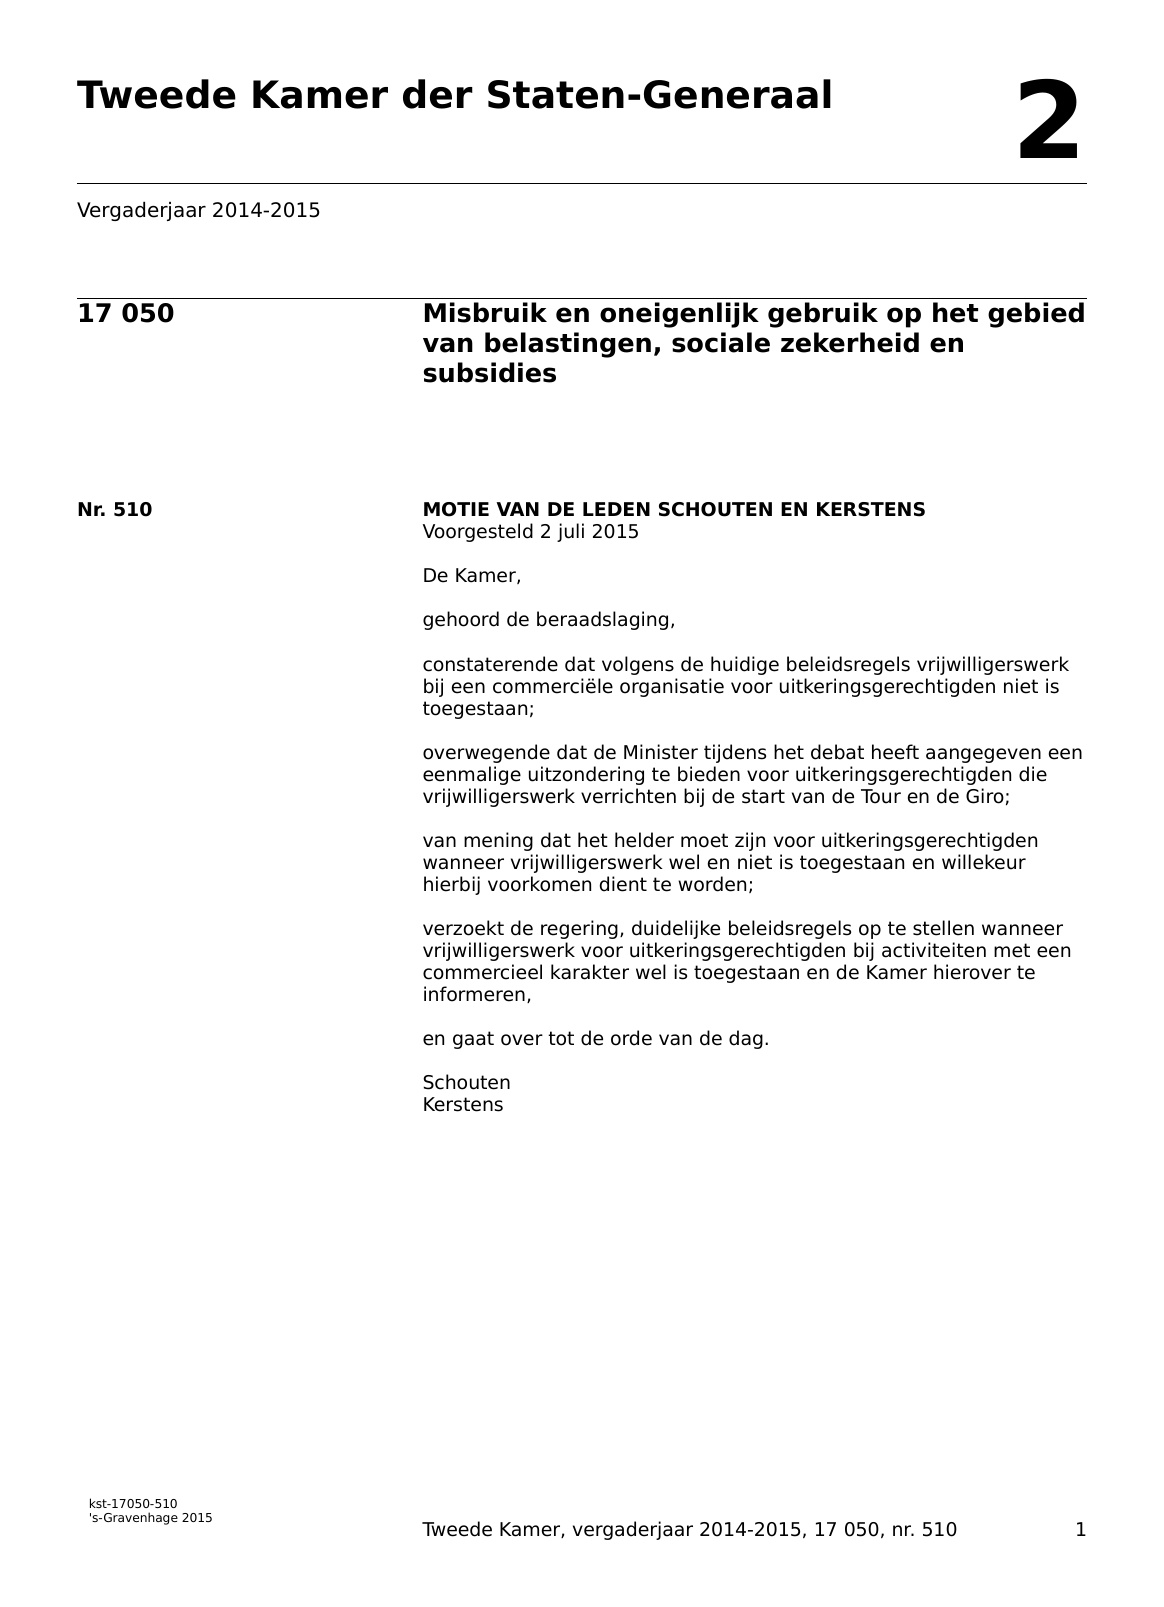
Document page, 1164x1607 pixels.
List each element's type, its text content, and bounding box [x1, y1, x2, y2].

text overwegende dat de Minister tijdens het debat heeft aangegeven een eenmalige uitzondering te bieden voor uitkeringsgerechtigden die vrijwilligerswerk verrichten bij de start van de Tour en de Giro; [422, 742, 1087, 808]
table_cell Vergaderjaar 2014-2015 [77, 184, 1087, 298]
text gehoord de beraadslaging, [422, 609, 1087, 631]
text van mening dat het helder moet zijn voor uitkeringsgerechtigden wanneer vrijwilligerswerk wel en niet is toegestaan en willekeur hierbij voorkomen dient te worden; [422, 830, 1087, 896]
text constaterende dat volgens de huidige beleidsregels vrijwilligerswerk bij een commerciële organisatie voor uitkeringsgerechtigden niet is toegestaan; [422, 653, 1087, 719]
text en gaat over tot de orde van de dag. [422, 1028, 1087, 1050]
table_header Tweede Kamer der Staten-Generaal [77, 59, 886, 183]
text 's-Gravenhage 2015 [88, 1511, 323, 1525]
subtitle Nr. 510 MOTIE VAN DE LEDEN SCHOUTEN EN KERSTENS [77, 499, 1087, 521]
text Voorgesteld 2 juli 2015 [422, 521, 1087, 543]
text Schouten [422, 1072, 1087, 1094]
subtitle 17 050 Misbruik en oneigenlijk gebruik op het gebied van belastingen, sociale zekerheid en subsidies [77, 299, 1087, 388]
table_header 2 [886, 59, 1087, 183]
text De Kamer, [422, 565, 1087, 587]
text Kerstens [422, 1094, 1087, 1116]
text verzoekt de regering, duidelijke beleidsregels op te stellen wanneer vrijwilligerswerk voor uitkeringsgerechtigden bij activiteiten met een commercieel karakter wel is toegestaan en de Kamer hierover te informeren, [422, 918, 1087, 1006]
text kst-17050-510 [88, 1497, 323, 1511]
